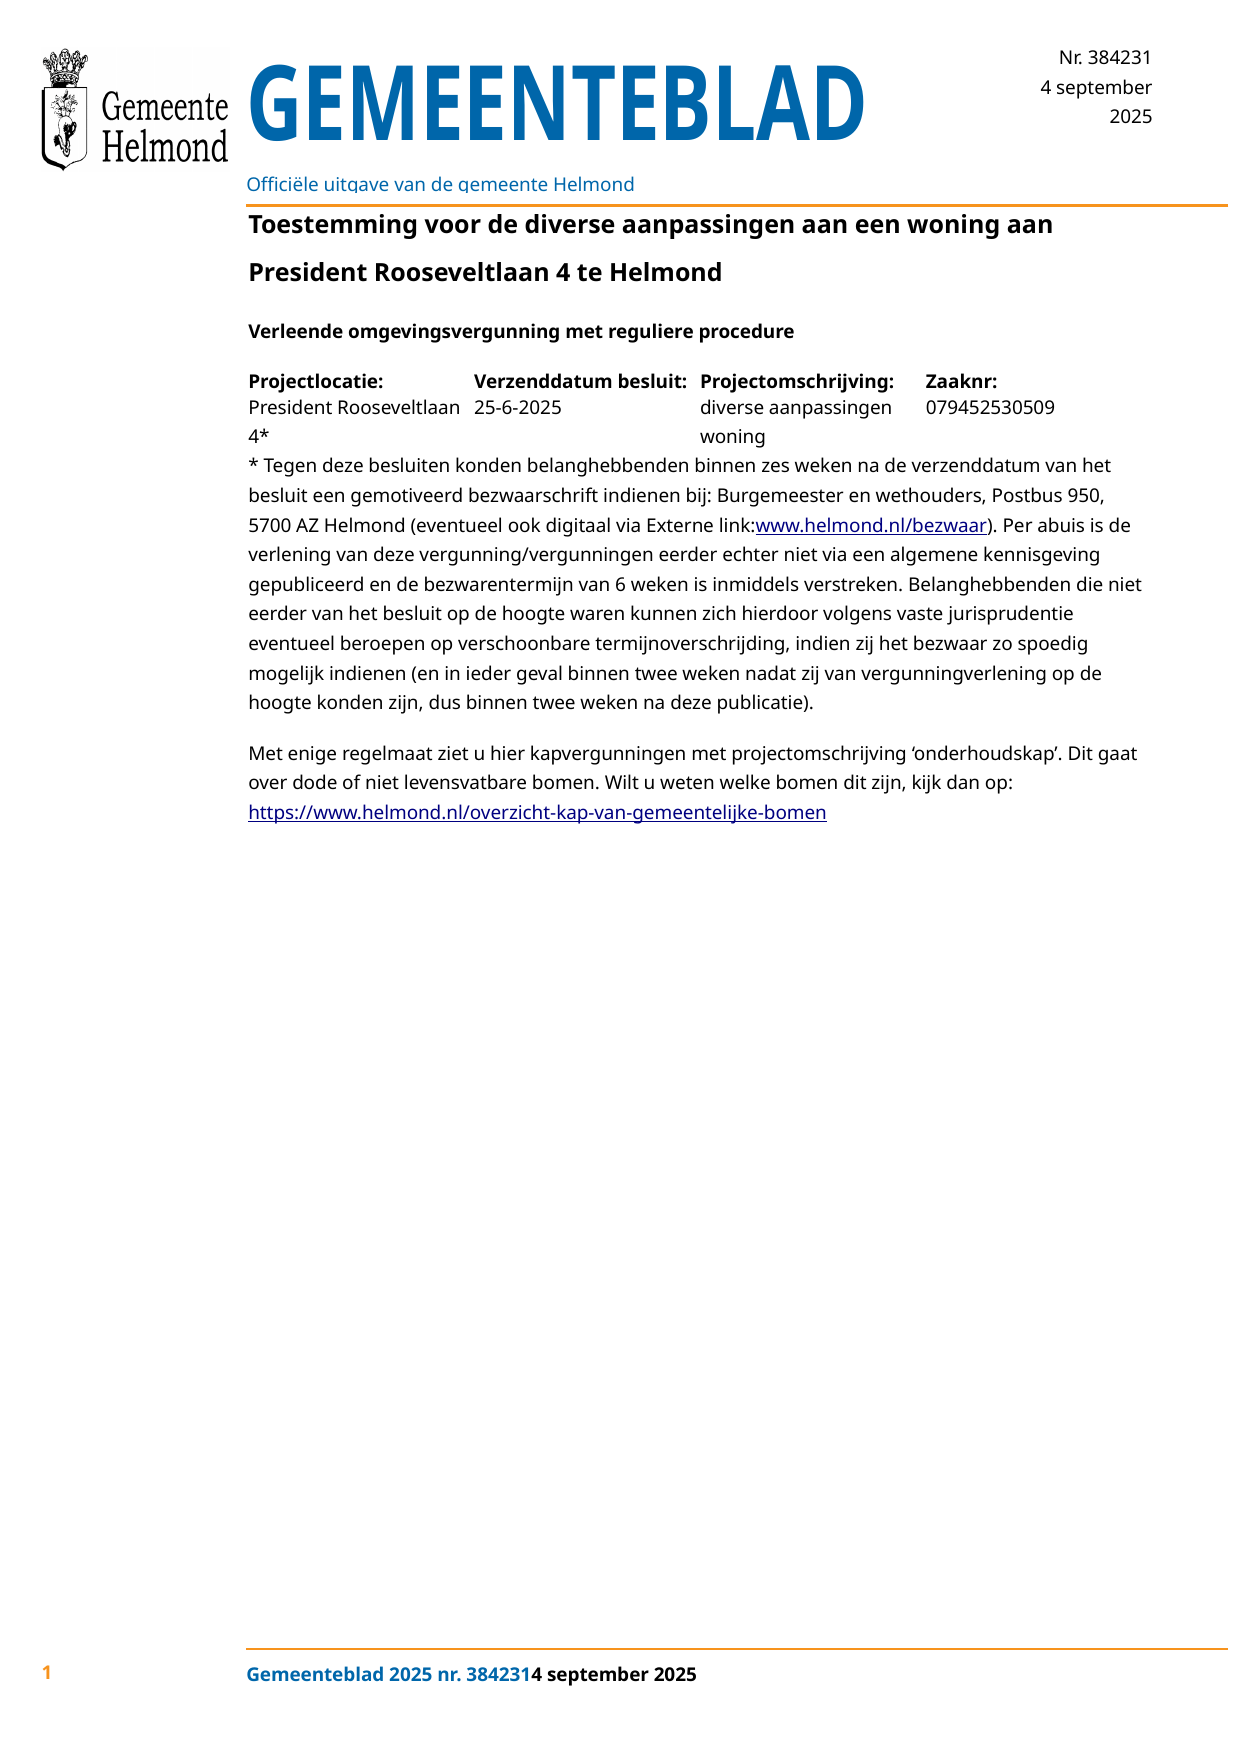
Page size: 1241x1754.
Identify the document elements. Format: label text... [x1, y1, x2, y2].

text * Tegen deze besluiten konden belanghebbenden binnen zes weken na de verzenddatum van het besluit een gemotiveerd bezwaarschrift indienen bij: Burgemeester en wethouders, Postbus 950, 5700 AZ Helmond (eventueel ook digitaal via Externe link:www.helmond.nl/bezwaar). Per abuis is de verlening van deze vergunning/vergunningen eerder echter niet via een algemene kennisgeving gepubliceerd en de bezwarentermijn van 6 weken is inmiddels verstreken. Belanghebbenden die niet eerder van het besluit op de hoogte waren kunnen zich hierdoor volgens vaste jurisprudentie eventueel beroepen op verschoonbare termijnoverschrijding, indien zij het bezwaar zo spoedig mogelijk indienen (en in ieder geval binnen twee weken nadat zij van vergunningverlening op de hoogte konden zijn, dus binnen twee weken na deze publicatie). [248, 453, 1152, 715]
table_cell 25-6-2025 [474, 394, 700, 449]
table_cell President Rooseveltlaan 4* [248, 394, 474, 449]
text Toestemming voor de diverse aanpassingen aan een woning aan President Rooseveltlaan 4 te Helmond [248, 207, 1152, 288]
table_cell diverse aanpassingen woning [700, 394, 926, 449]
table_header Verzenddatum besluit: [474, 369, 700, 394]
table_cell 079452530509 [926, 394, 1152, 449]
text Verleende omgevingsvergunning met reguliere procedure [248, 318, 1152, 344]
table_header Zaaknr: [926, 369, 1152, 394]
text Met enige regelmaat ziet u hier kapvergunningen met projectomschrijving ‘onderhoudskap’. Dit gaat over dode of niet levensvatbare bomen. Wilt u weten welke bomen dit zijn, kijk dan op: https://www.helmond.nl/overzicht-kap-van-gemeentelijke-bomen [248, 740, 1152, 825]
table_header Projectlocatie: [248, 369, 474, 394]
picture [41, 47, 231, 172]
table_header Projectomschrijving: [700, 369, 926, 394]
